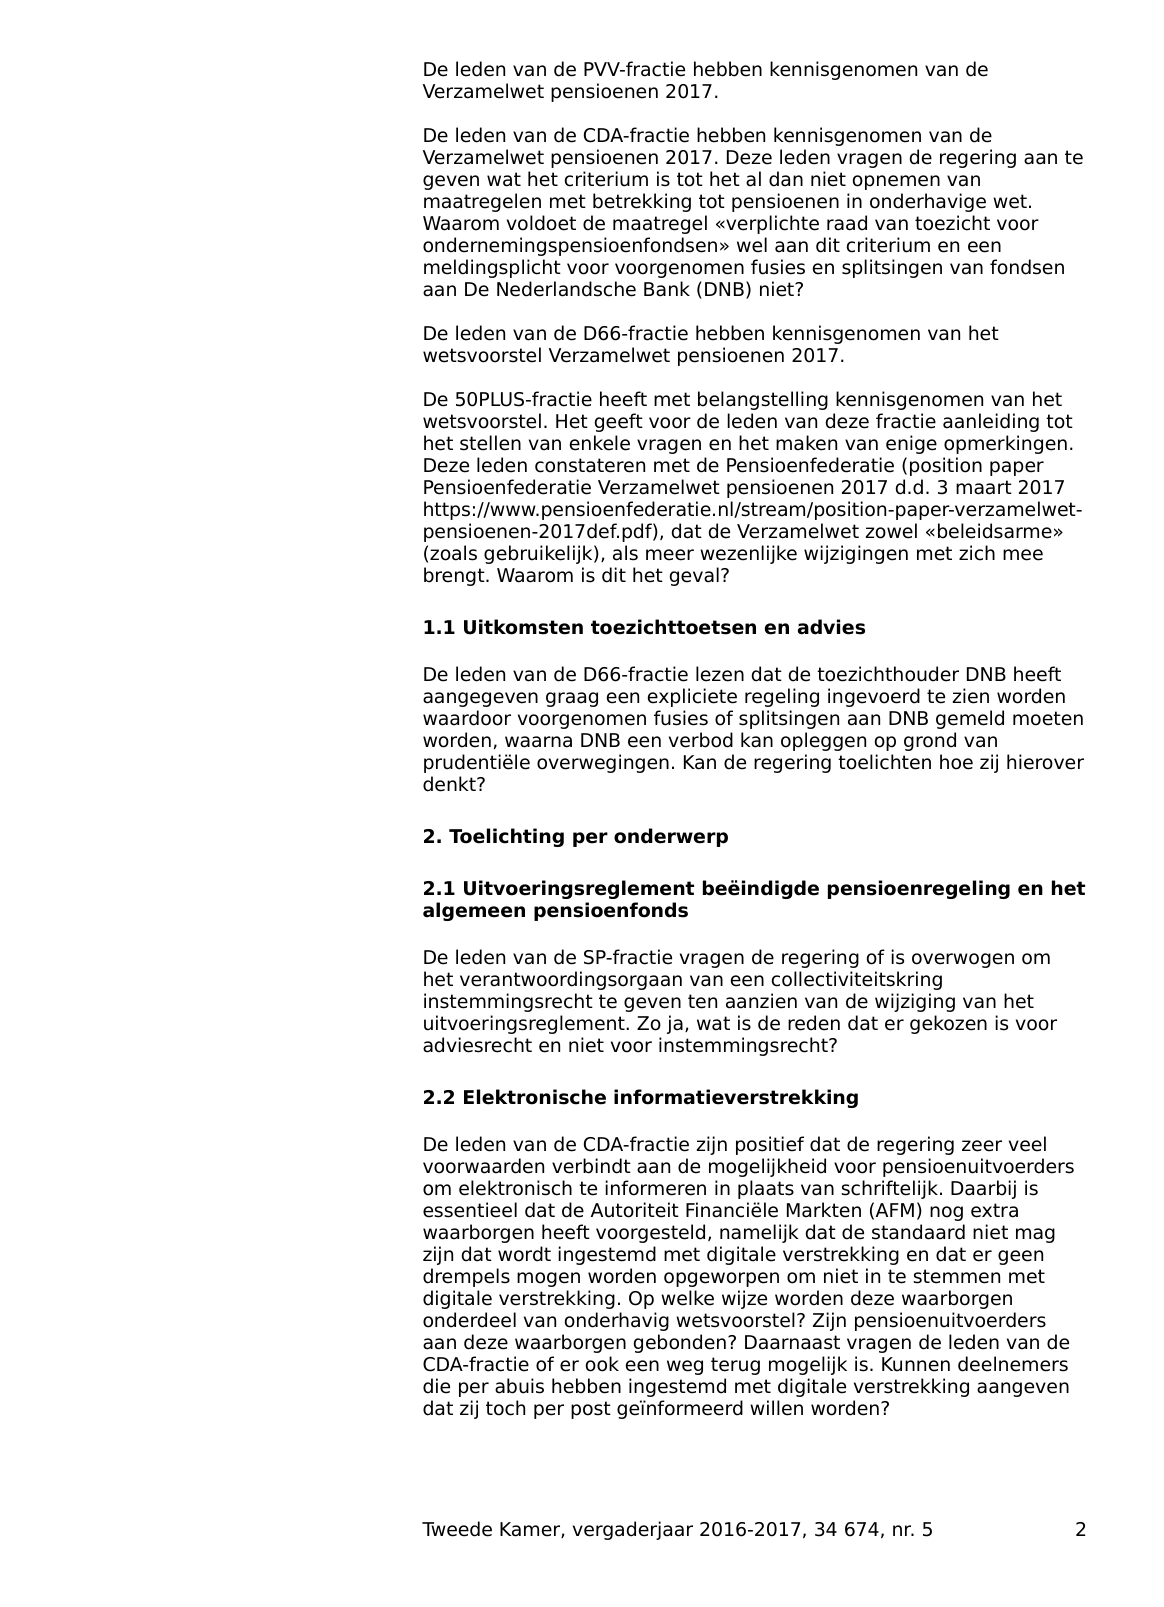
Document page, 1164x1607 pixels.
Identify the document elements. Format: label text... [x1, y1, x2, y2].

text De leden van de PVV-fractie hebben kennisgenomen van de Verzamelwet pensioenen 2017. [422, 59, 1087, 103]
subtitle 2.2 Elektronische informatieverstrekking [422, 1087, 1087, 1109]
text De leden van de D66-fractie hebben kennisgenomen van het wetsvoorstel Verzamelwet pensioenen 2017. [422, 323, 1087, 367]
text De leden van de D66-fractie lezen dat de toezichthouder DNB heeft aangegeven graag een expliciete regeling ingevoerd te zien worden waardoor voorgenomen fusies of splitsingen aan DNB gemeld moeten worden, waarna DNB een verbod kan opleggen op grond van prudentiële overwegingen. Kan de regering toelichten hoe zij hierover denkt? [422, 664, 1087, 796]
text De 50PLUS-fractie heeft met belangstelling kennisgenomen van het wetsvoorstel. Het geeft voor de leden van deze fractie aanleiding tot het stellen van enkele vragen en het maken van enige opmerkingen. Deze leden constateren met de Pensioenfederatie (position paper Pensioenfederatie Verzamelwet pensioenen 2017 d.d. 3 maart 2017 https://www.pensioenfederatie.nl/stream/position-paper-verzamelwet-pensioenen-2017def.pdf), dat de Verzamelwet zowel «beleidsarme» (zoals gebruikelijk), als meer wezenlijke wijzigingen met zich mee brengt. Waarom is dit het geval? [422, 389, 1087, 587]
text De leden van de CDA-fractie hebben kennisgenomen van de Verzamelwet pensioenen 2017. Deze leden vragen de regering aan te geven wat het criterium is tot het al dan niet opnemen van maatregelen met betrekking tot pensioenen in onderhavige wet. Waarom voldoet de maatregel «verplichte raad van toezicht voor ondernemingspensioenfondsen» wel aan dit criterium en een meldingsplicht voor voorgenomen fusies en splitsingen van fondsen aan De Nederlandsche Bank (DNB) niet? [422, 125, 1087, 301]
text De leden van de CDA-fractie zijn positief dat de regering zeer veel voorwaarden verbindt aan de mogelijkheid voor pensioenuitvoerders om elektronisch te informeren in plaats van schriftelijk. Daarbij is essentieel dat de Autoriteit Financiële Markten (AFM) nog extra waarborgen heeft voorgesteld, namelijk dat de standaard niet mag zijn dat wordt ingestemd met digitale verstrekking en dat er geen drempels mogen worden opgeworpen om niet in te stemmen met digitale verstrekking. Op welke wijze worden deze waarborgen onderdeel van onderhavig wetsvoorstel? Zijn pensioenuitvoerders aan deze waarborgen gebonden? Daarnaast vragen de leden van de CDA-fractie of er ook een weg terug mogelijk is. Kunnen deelnemers die per abuis hebben ingestemd met digitale verstrekking aangeven dat zij toch per post geïnformeerd willen worden? [422, 1134, 1087, 1419]
subtitle 1.1 Uitkomsten toezichttoetsen en advies [422, 617, 1087, 639]
subtitle 2. Toelichting per onderwerp [422, 826, 1087, 848]
text De leden van de SP-fractie vragen de regering of is overwogen om het verantwoordingsorgaan van een collectiviteitskring instemmingsrecht te geven ten aanzien van de wijziging van het uitvoeringsreglement. Zo ja, wat is de reden dat er gekozen is voor adviesrecht en niet voor instemmingsrecht? [422, 947, 1087, 1057]
subtitle 2.1 Uitvoeringsreglement beëindigde pensioenregeling en het algemeen pensioenfonds [422, 878, 1087, 922]
